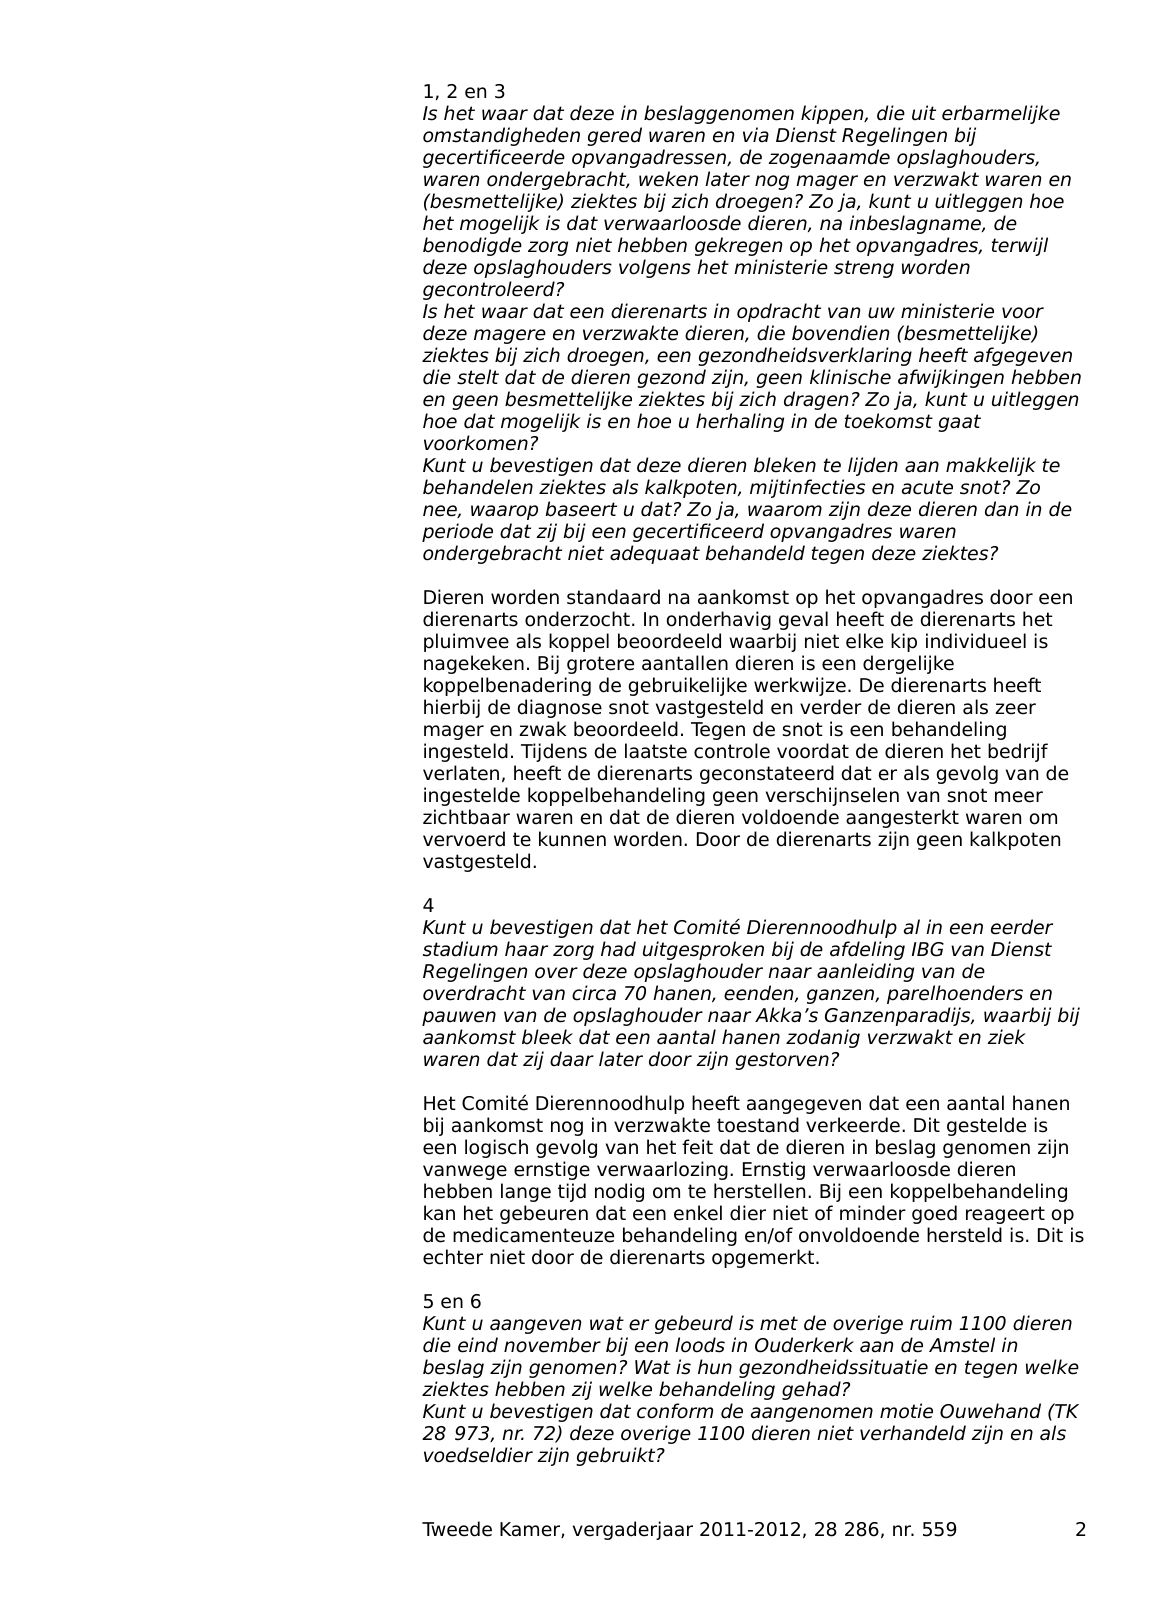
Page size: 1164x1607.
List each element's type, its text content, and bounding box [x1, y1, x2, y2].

text 4 [422, 895, 1087, 917]
text Het Comité Dierennoodhulp heeft aangegeven dat een aantal hanen bij aankomst nog in verzwakte toestand verkeerde. Dit gestelde is een logisch gevolg van het feit dat de dieren in beslag genomen zijn vanwege ernstige verwaarlozing. Ernstig verwaarloosde dieren hebben lange tijd nodig om te herstellen. Bij een koppelbehandeling kan het gebeuren dat een enkel dier niet of minder goed reageert op de medicamenteuze behandeling en/of onvoldoende hersteld is. Dit is echter niet door de dierenarts opgemerkt. [422, 1093, 1087, 1269]
text 5 en 6 [422, 1291, 1087, 1313]
text Kunt u aangeven wat er gebeurd is met de overige ruim 1100 dieren die eind november bij een loods in Ouderkerk aan de Amstel in beslag zijn genomen? Wat is hun gezondheidssituatie en tegen welke ziektes hebben zij welke behandeling gehad? [422, 1313, 1087, 1401]
text Kunt u bevestigen dat conform de aangenomen motie Ouwehand (TK 28 973, nr. 72) deze overige 1100 dieren niet verhandeld zijn en als voedseldier zijn gebruikt? [422, 1401, 1087, 1467]
text Kunt u bevestigen dat het Comité Dierennoodhulp al in een eerder stadium haar zorg had uitgesproken bij de afdeling IBG van Dienst Regelingen over deze opslaghouder naar aanleiding van de overdracht van circa 70 hanen, eenden, ganzen, parelhoenders en pauwen van de opslaghouder naar Akka’s Ganzenparadijs, waarbij bij aankomst bleek dat een aantal hanen zodanig verzwakt en ziek waren dat zij daar later door zijn gestorven? [422, 917, 1087, 1071]
text 1, 2 en 3 [422, 81, 1087, 103]
text Is het waar dat een dierenarts in opdracht van uw ministerie voor deze magere en verzwakte dieren, die bovendien (besmettelijke) ziektes bij zich droegen, een gezondheidsverklaring heeft afgegeven die stelt dat de dieren gezond zijn, geen klinische afwijkingen hebben en geen besmettelijke ziektes bij zich dragen? Zo ja, kunt u uitleggen hoe dat mogelijk is en hoe u herhaling in de toekomst gaat voorkomen? [422, 301, 1087, 455]
text Is het waar dat deze in beslaggenomen kippen, die uit erbarmelijke omstandigheden gered waren en via Dienst Regelingen bij gecertificeerde opvangadressen, de zogenaamde opslaghouders, waren ondergebracht, weken later nog mager en verzwakt waren en (besmettelijke) ziektes bij zich droegen? Zo ja, kunt u uitleggen hoe het mogelijk is dat verwaarloosde dieren, na inbeslagname, de benodigde zorg niet hebben gekregen op het opvangadres, terwijl deze opslaghouders volgens het ministerie streng worden gecontroleerd? [422, 103, 1087, 301]
text Kunt u bevestigen dat deze dieren bleken te lijden aan makkelijk te behandelen ziektes als kalkpoten, mijtinfecties en acute snot? Zo nee, waarop baseert u dat? Zo ja, waarom zijn deze dieren dan in de periode dat zij bij een gecertificeerd opvangadres waren ondergebracht niet adequaat behandeld tegen deze ziektes? [422, 455, 1087, 565]
text Dieren worden standaard na aankomst op het opvangadres door een dierenarts onderzocht. In onderhavig geval heeft de dierenarts het pluimvee als koppel beoordeeld waarbij niet elke kip individueel is nagekeken. Bij grotere aantallen dieren is een dergelijke koppelbenadering de gebruikelijke werkwijze. De dierenarts heeft hierbij de diagnose snot vastgesteld en verder de dieren als zeer mager en zwak beoordeeld. Tegen de snot is een behandeling ingesteld. Tijdens de laatste controle voordat de dieren het bedrijf verlaten, heeft de dierenarts geconstateerd dat er als gevolg van de ingestelde koppelbehandeling geen verschijnselen van snot meer zichtbaar waren en dat de dieren voldoende aangesterkt waren om vervoerd te kunnen worden. Door de dierenarts zijn geen kalkpoten vastgesteld. [422, 587, 1087, 873]
